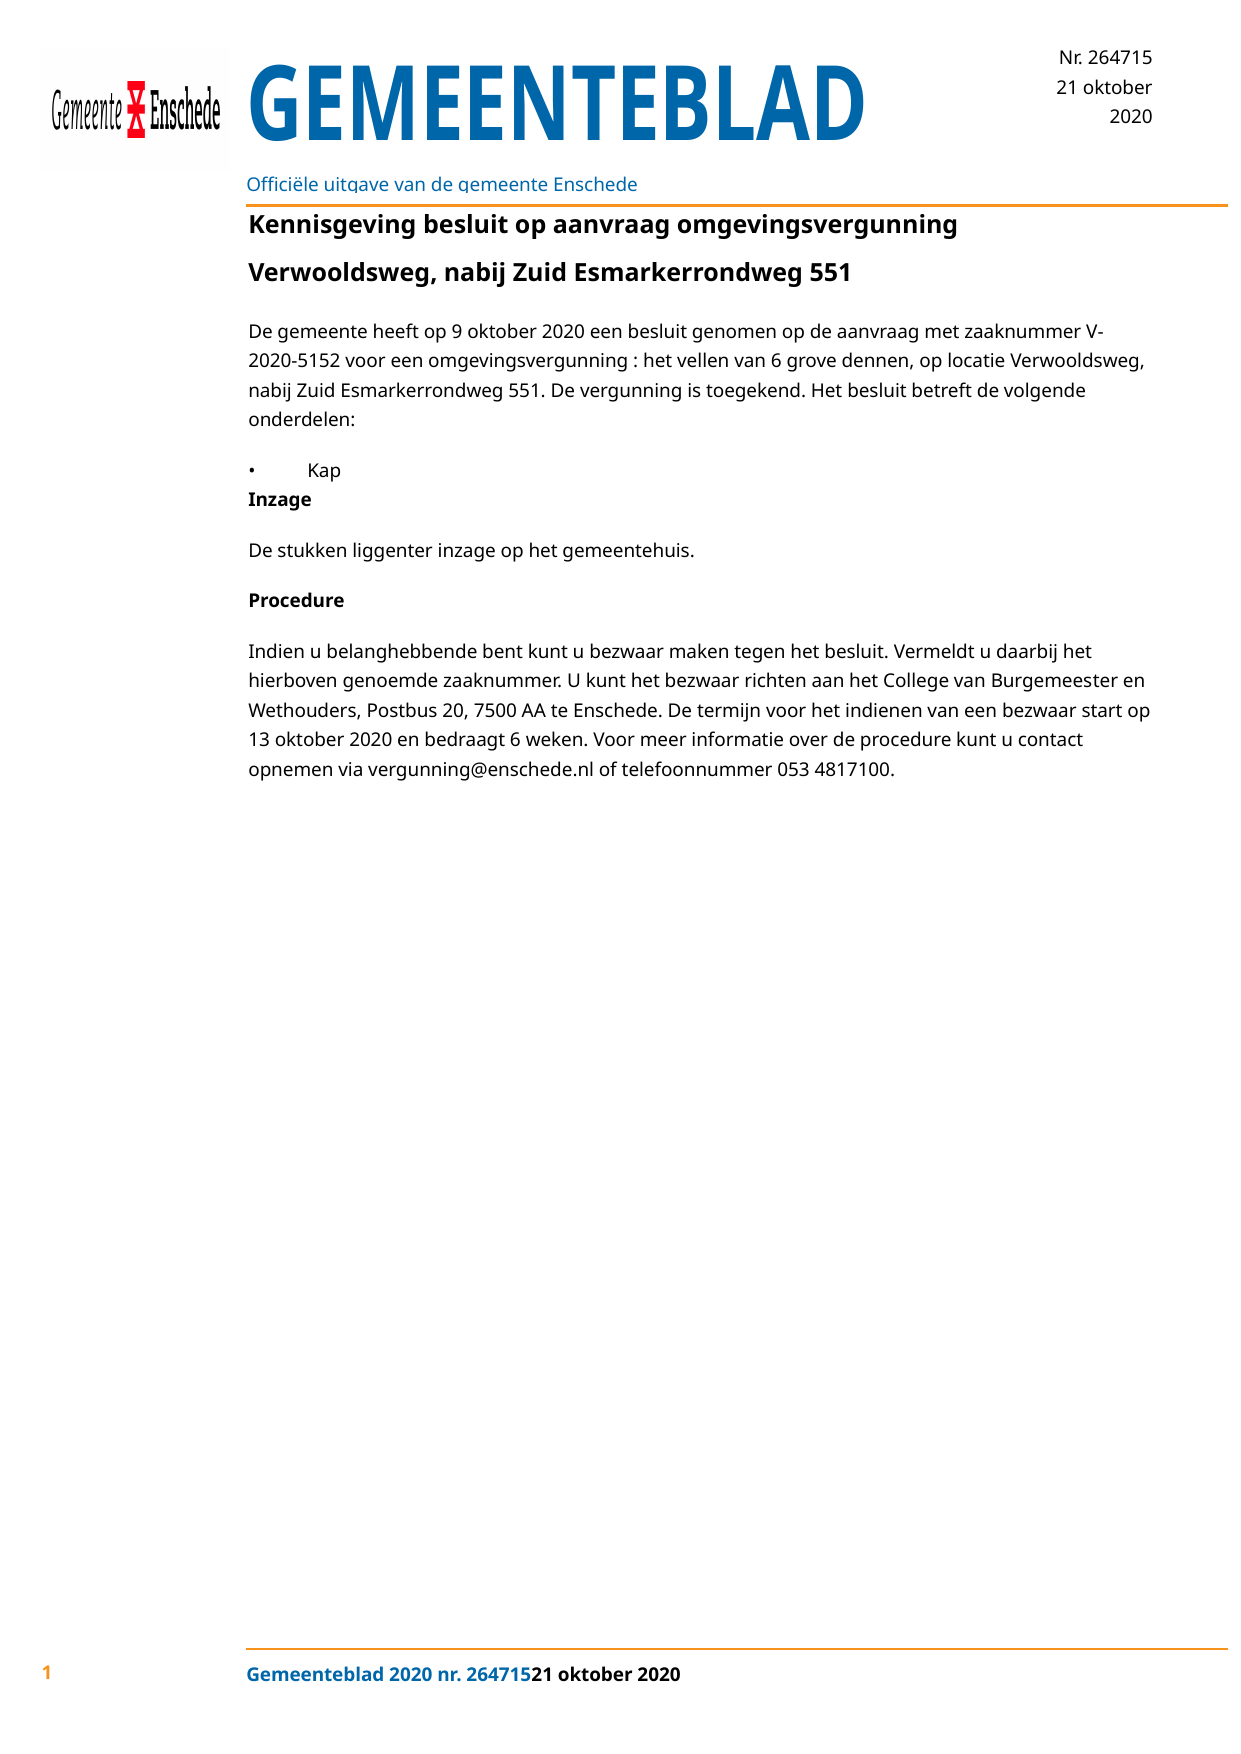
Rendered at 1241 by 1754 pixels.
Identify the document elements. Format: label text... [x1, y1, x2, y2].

list Kap [248, 457, 1152, 483]
text Indien u belanghebbende bent kunt u bezwaar maken tegen het besluit. Vermeldt u daarbij het hierboven genoemde zaaknummer. U kunt het bezwaar richten aan het College van Burgemees­ter en Wethouders, Postbus 20, 7500 AA te Enschede. De termijn voor het indienen van een bezwaar start op 13 oktober 2020 en bedraagt 6 weken. Voor meer informatie over de procedure kunt u contact opnemen via vergunning@enschede.nl of telefoonnummer 053 4817100. [248, 638, 1152, 782]
text Kennisgeving besluit op aanvraag omgevingsvergunning Verwooldsweg, nabij Zuid Esmarkerrondweg 551 [248, 207, 1152, 288]
text Procedure [248, 587, 1152, 613]
text De gemeente heeft op 9 oktober 2020 een besluit genomen op de aanvraag met zaaknummer V-2020-5152 voor een omgevingsvergunning : het vellen van 6 grove dennen, op locatie Verwooldsweg, nabij Zuid Esmarkerrondweg 551. De vergunning is toegekend. Het besluit betreft de volgende onderdelen: [248, 318, 1152, 432]
text De stukken liggenter inzage op het gemeentehuis. [248, 537, 1152, 563]
text Inzage [248, 487, 1152, 512]
picture [41, 47, 231, 172]
